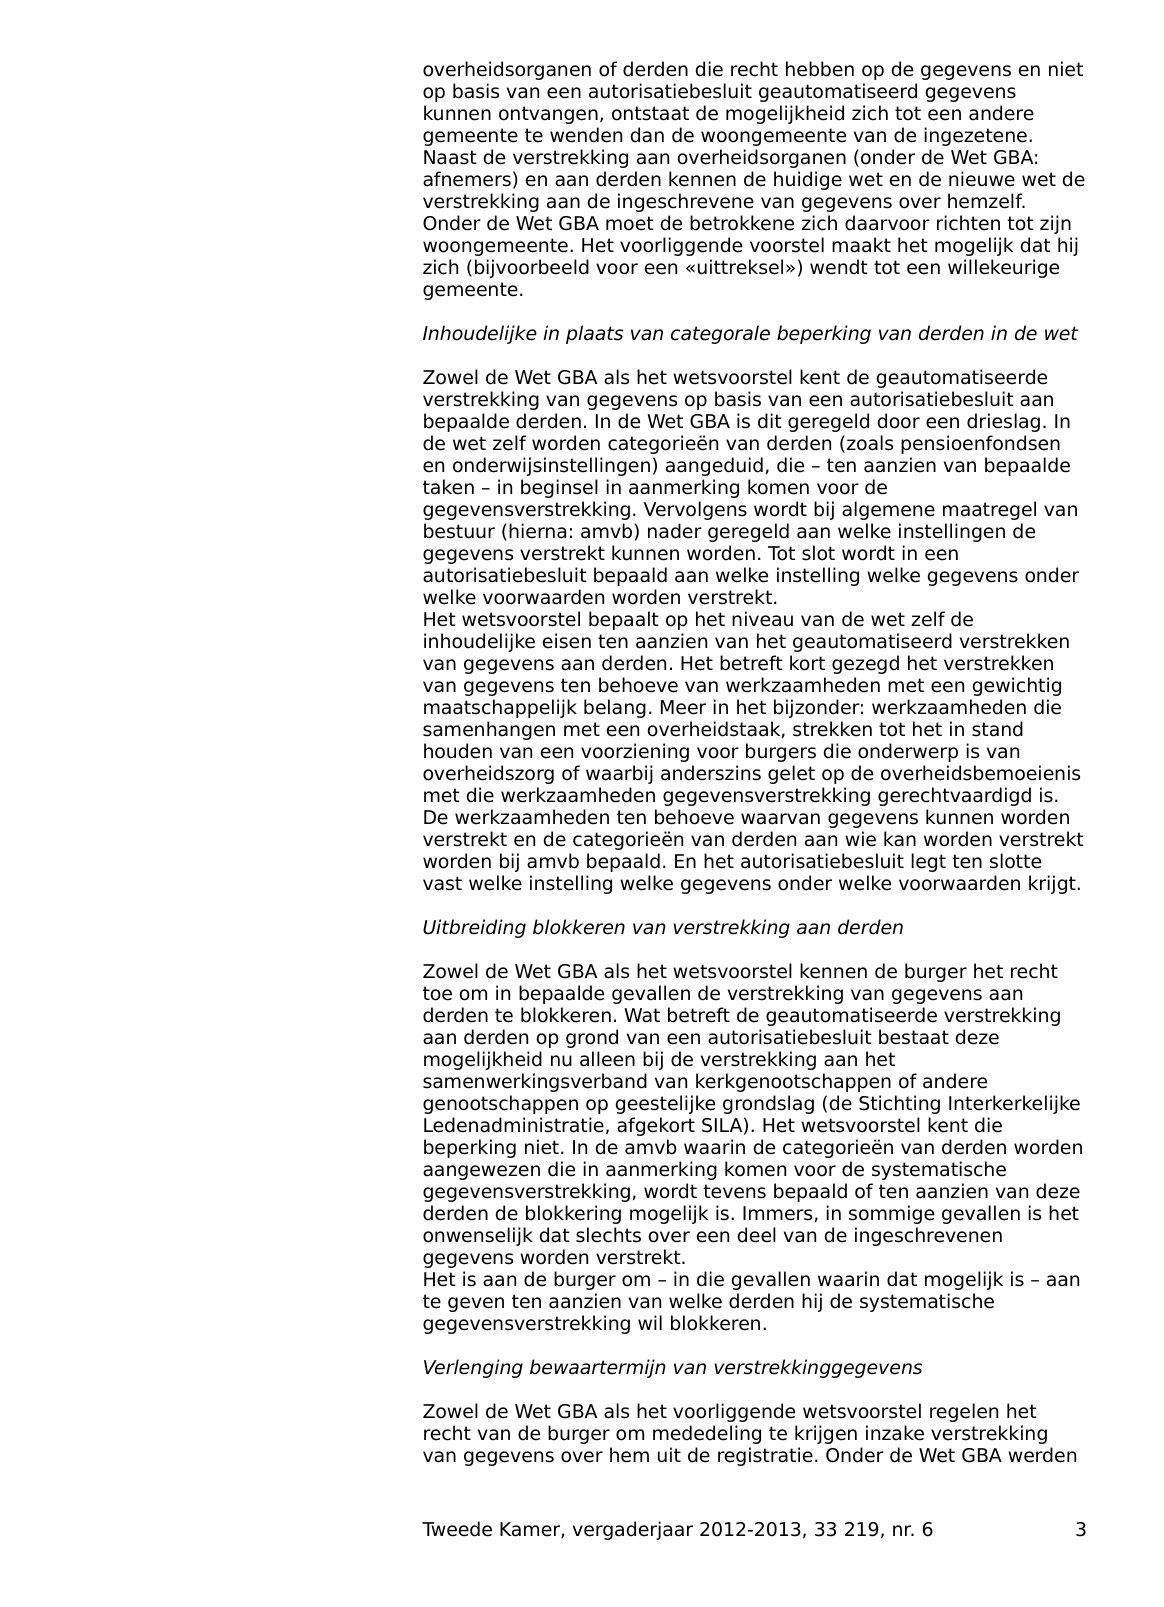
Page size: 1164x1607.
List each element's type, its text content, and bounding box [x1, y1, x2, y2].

text Het wetsvoorstel bepaalt op het niveau van de wet zelf de inhoudelijke eisen ten aanzien van het geautomatiseerd verstrekken van gegevens aan derden. Het betreft kort gezegd het verstrekken van gegevens ten behoeve van werkzaamheden met een gewichtig maatschappelijk belang. Meer in het bijzonder: werkzaamheden die samenhangen met een overheidstaak, strekken tot het in stand houden van een voorziening voor burgers die onderwerp is van overheidszorg of waarbij anderszins gelet op de overheidsbemoeienis met die werkzaamheden gegevensverstrekking gerechtvaardigd is. [422, 609, 1087, 807]
text De werkzaamheden ten behoeve waarvan gegevens kunnen worden verstrekt en de categorieën van derden aan wie kan worden verstrekt worden bij amvb bepaald. En het autorisatiebesluit legt ten slotte vast welke instelling welke gegevens onder welke voorwaarden krijgt. [422, 807, 1087, 895]
text overheidsorganen of derden die recht hebben op de gegevens en niet op basis van een autorisatiebesluit geautomatiseerd gegevens kunnen ontvangen, ontstaat de mogelijkheid zich tot een andere gemeente te wenden dan de woongemeente van de ingezetene. [422, 59, 1087, 147]
subtitle Uitbreiding blokkeren van verstrekking aan derden [422, 917, 1087, 939]
text Naast de verstrekking aan overheidsorganen (onder de Wet GBA: afnemers) en aan derden kennen de huidige wet en de nieuwe wet de verstrekking aan de ingeschrevene van gegevens over hemzelf. Onder de Wet GBA moet de betrokkene zich daarvoor richten tot zijn woongemeente. Het voorliggende voorstel maakt het mogelijk dat hij zich (bijvoorbeeld voor een «uittreksel») wendt tot een willekeurige gemeente. [422, 147, 1087, 301]
text Zowel de Wet GBA als het wetsvoorstel kennen de burger het recht toe om in bepaalde gevallen de verstrekking van gegevens aan derden te blokkeren. Wat betreft de geautomatiseerde verstrekking aan derden op grond van een autorisatiebesluit bestaat deze mogelijkheid nu alleen bij de verstrekking aan het samenwerkingsverband van kerkgenootschappen of andere genootschappen op geestelijke grondslag (de Stichting Interkerkelijke Ledenadministratie, afgekort SILA). Het wetsvoorstel kent die beperking niet. In de amvb waarin de categorieën van derden worden aangewezen die in aanmerking komen voor de systematische gegevensverstrekking, wordt tevens bepaald of ten aanzien van deze derden de blokkering mogelijk is. Immers, in sommige gevallen is het onwenselijk dat slechts over een deel van de ingeschrevenen gegevens worden verstrekt. [422, 961, 1087, 1269]
subtitle Inhoudelijke in plaats van categorale beperking van derden in de wet [422, 323, 1087, 345]
text Het is aan de burger om – in die gevallen waarin dat mogelijk is – aan te geven ten aanzien van welke derden hij de systematische gegevensverstrekking wil blokkeren. [422, 1269, 1087, 1335]
text Zowel de Wet GBA als het voorliggende wetsvoorstel regelen het recht van de burger om mededeling te krijgen inzake verstrekking van gegevens over hem uit de registratie. Onder de Wet GBA werden [422, 1401, 1087, 1467]
subtitle Verlenging bewaartermijn van verstrekkinggegevens [422, 1357, 1087, 1379]
text Zowel de Wet GBA als het wetsvoorstel kent de geautomatiseerde verstrekking van gegevens op basis van een autorisatiebesluit aan bepaalde derden. In de Wet GBA is dit geregeld door een drieslag. In de wet zelf worden categorieën van derden (zoals pensioenfondsen en onderwijsinstellingen) aangeduid, die – ten aanzien van bepaalde taken – in beginsel in aanmerking komen voor de gegevensverstrekking. Vervolgens wordt bij algemene maatregel van bestuur (hierna: amvb) nader geregeld aan welke instellingen de gegevens verstrekt kunnen worden. Tot slot wordt in een autorisatiebesluit bepaald aan welke instelling welke gegevens onder welke voorwaarden worden verstrekt. [422, 367, 1087, 609]
